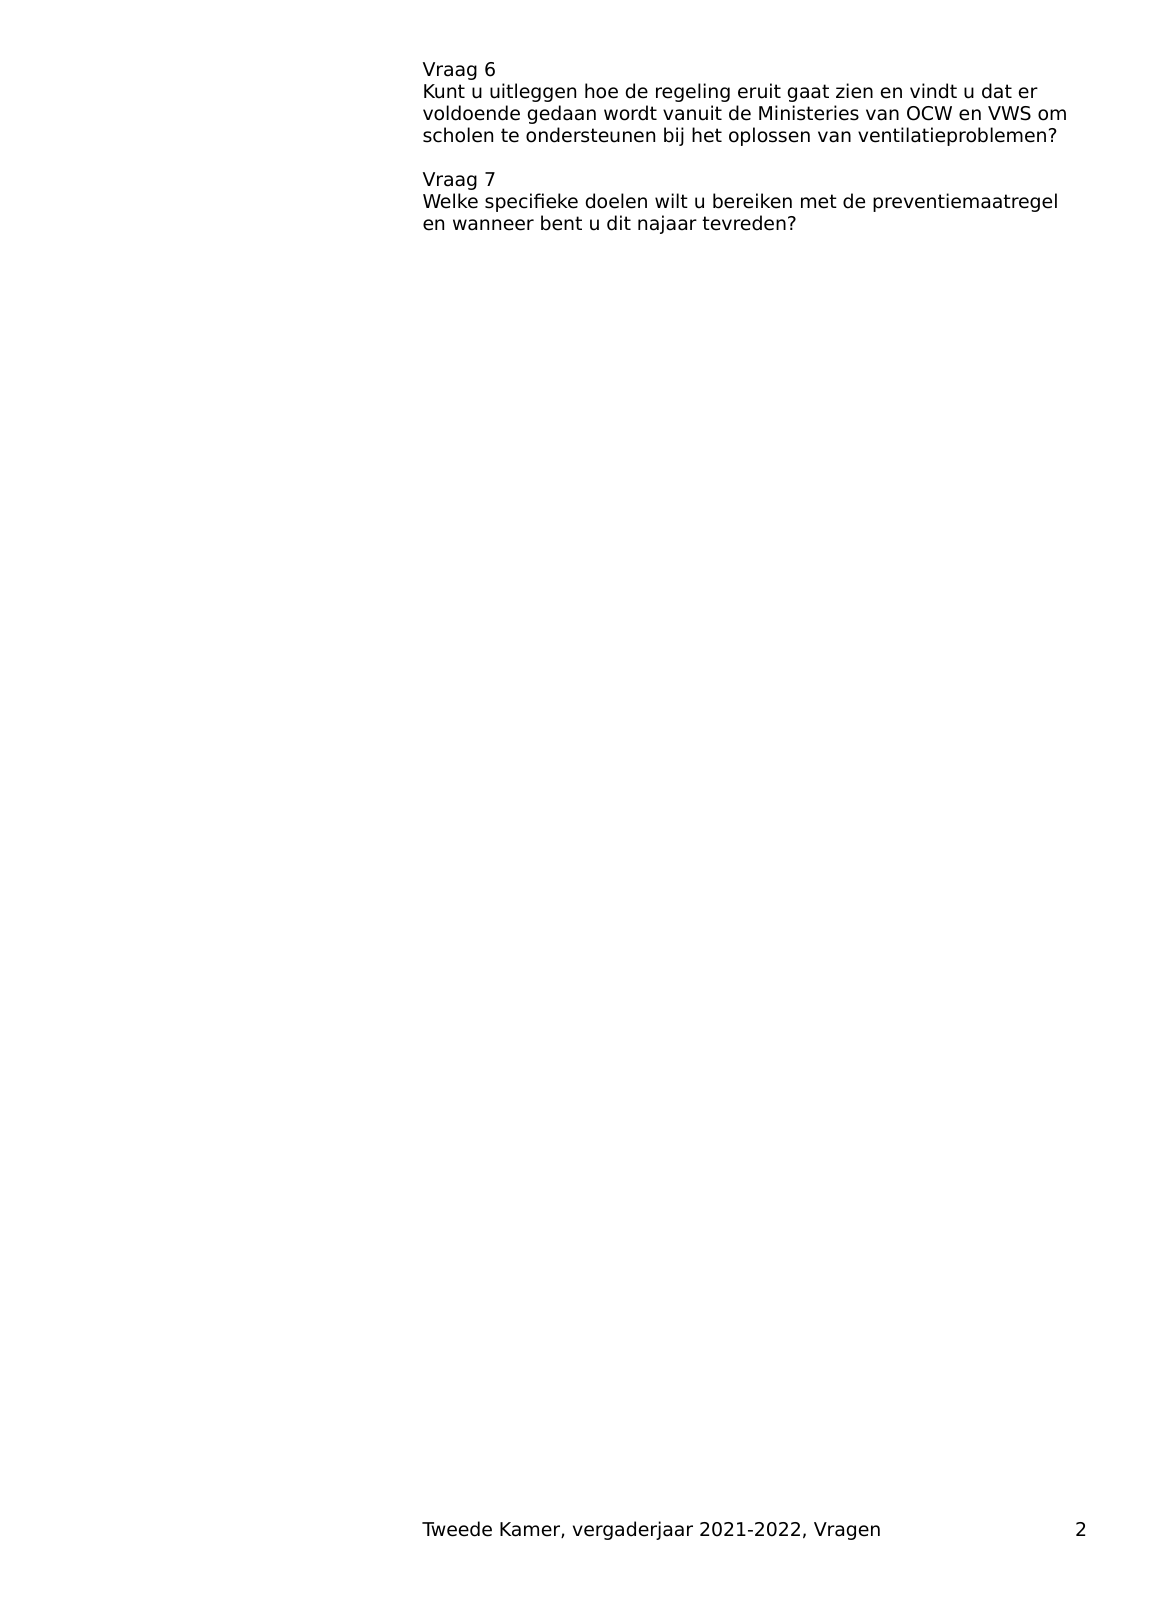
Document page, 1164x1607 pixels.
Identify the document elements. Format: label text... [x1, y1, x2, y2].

text Welke specifieke doelen wilt u bereiken met de preventiemaatregel en wanneer bent u dit najaar tevreden? [422, 191, 1087, 235]
text Vraag 6 [422, 59, 1087, 81]
text Vraag 7 [422, 169, 1087, 191]
text Kunt u uitleggen hoe de regeling eruit gaat zien en vindt u dat er voldoende gedaan wordt vanuit de Ministeries van OCW en VWS om scholen te ondersteunen bij het oplossen van ventilatieproblemen? [422, 81, 1087, 147]
